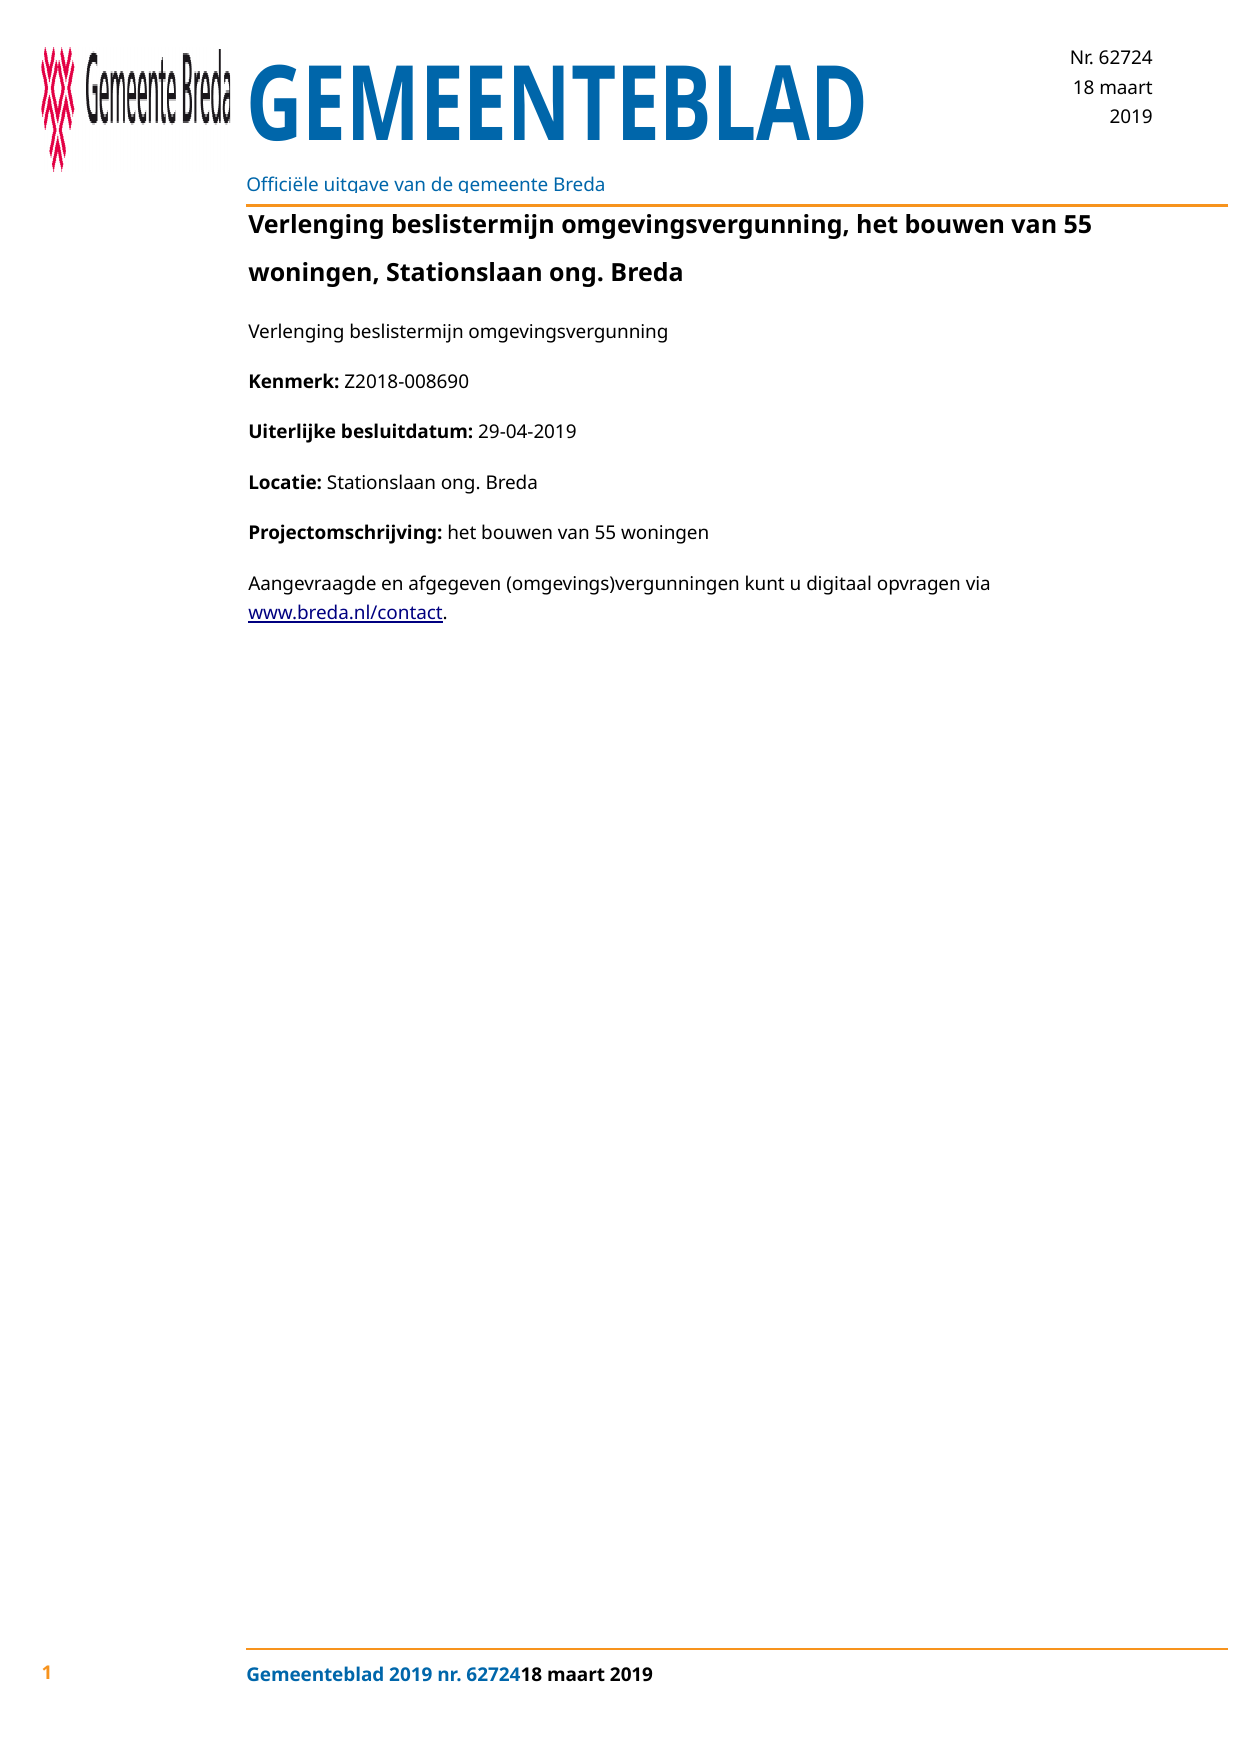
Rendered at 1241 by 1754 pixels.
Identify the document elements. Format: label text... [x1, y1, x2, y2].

text Verlenging beslistermijn omgevingsvergunning, het bouwen van 55 woningen, Stationslaan ong. Breda [248, 207, 1152, 288]
text Aangevraagde en afgegeven (omgevings)vergunningen kunt u digitaal opvragen via www.breda.nl/contact. [248, 570, 1152, 625]
text Uiterlijke besluitdatum: 29-04-2019 [248, 419, 1152, 444]
text Verlenging beslistermijn omgevingsvergunning [248, 318, 1152, 344]
text Projectomschrijving: het bouwen van 55 woningen [248, 519, 1152, 545]
text Kenmerk: Z2018-008690 [248, 368, 1152, 394]
text Locatie: Stationslaan ong. Breda [248, 469, 1152, 495]
picture [41, 47, 231, 172]
